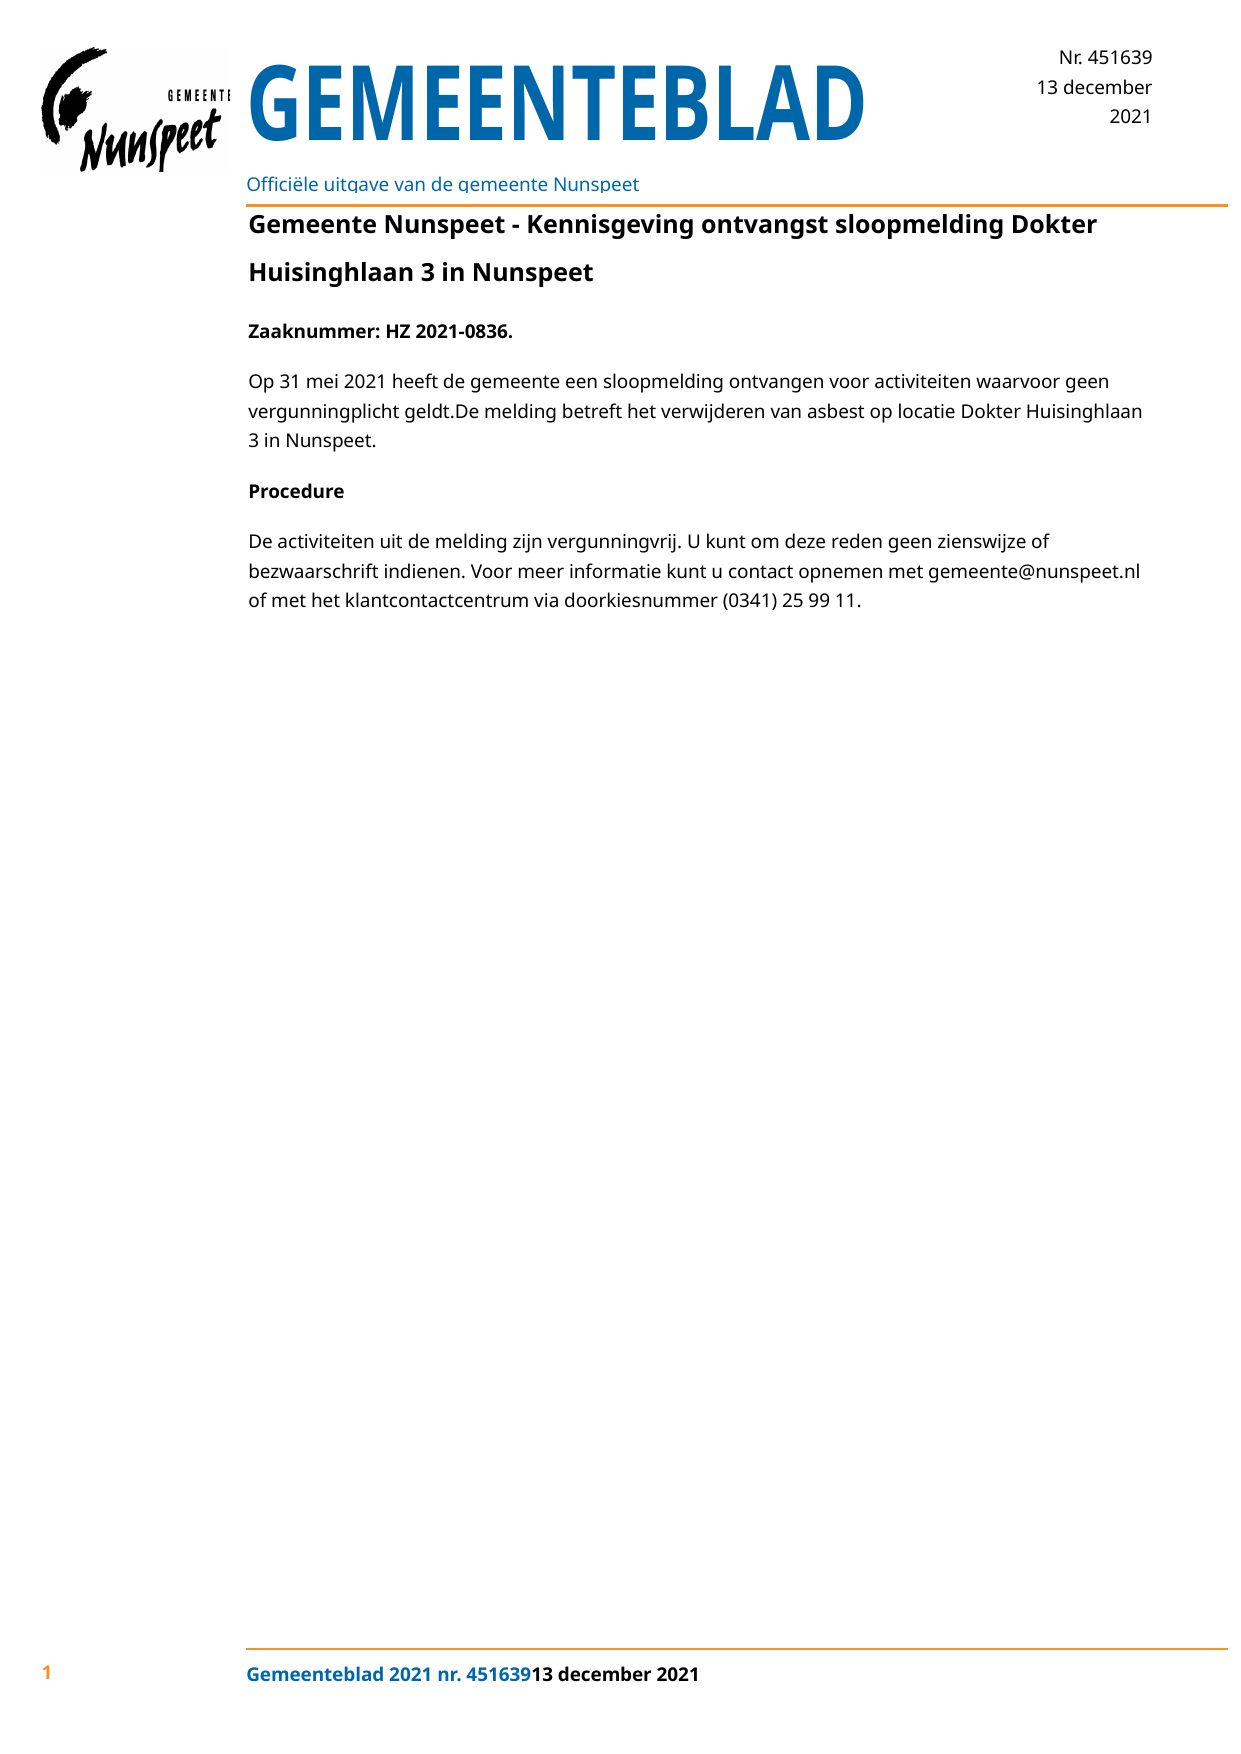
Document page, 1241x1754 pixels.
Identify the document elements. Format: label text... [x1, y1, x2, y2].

text Zaaknummer: HZ 2021-0836. [248, 318, 1152, 344]
text Op 31 mei 2021 heeft de gemeente een sloopmelding ontvangen voor activiteiten waarvoor geen vergunningplicht geldt.De melding betreft het verwijderen van asbest op locatie Dokter Huisinghlaan 3 in Nunspeet. [248, 368, 1152, 453]
picture [41, 47, 231, 172]
text Procedure [248, 478, 1152, 504]
text Gemeente Nunspeet - Kennisgeving ontvangst sloopmelding Dokter Huisinghlaan 3 in Nunspeet [248, 207, 1152, 288]
text De activiteiten uit de melding zijn vergunningvrij. U kunt om deze reden geen zienswijze of bezwaarschrift indienen. Voor meer informatie kunt u contact opnemen met gemeente@nunspeet.nl of met het klantcontactcentrum via doorkiesnummer (0341) 25 99 11. [248, 528, 1152, 613]
